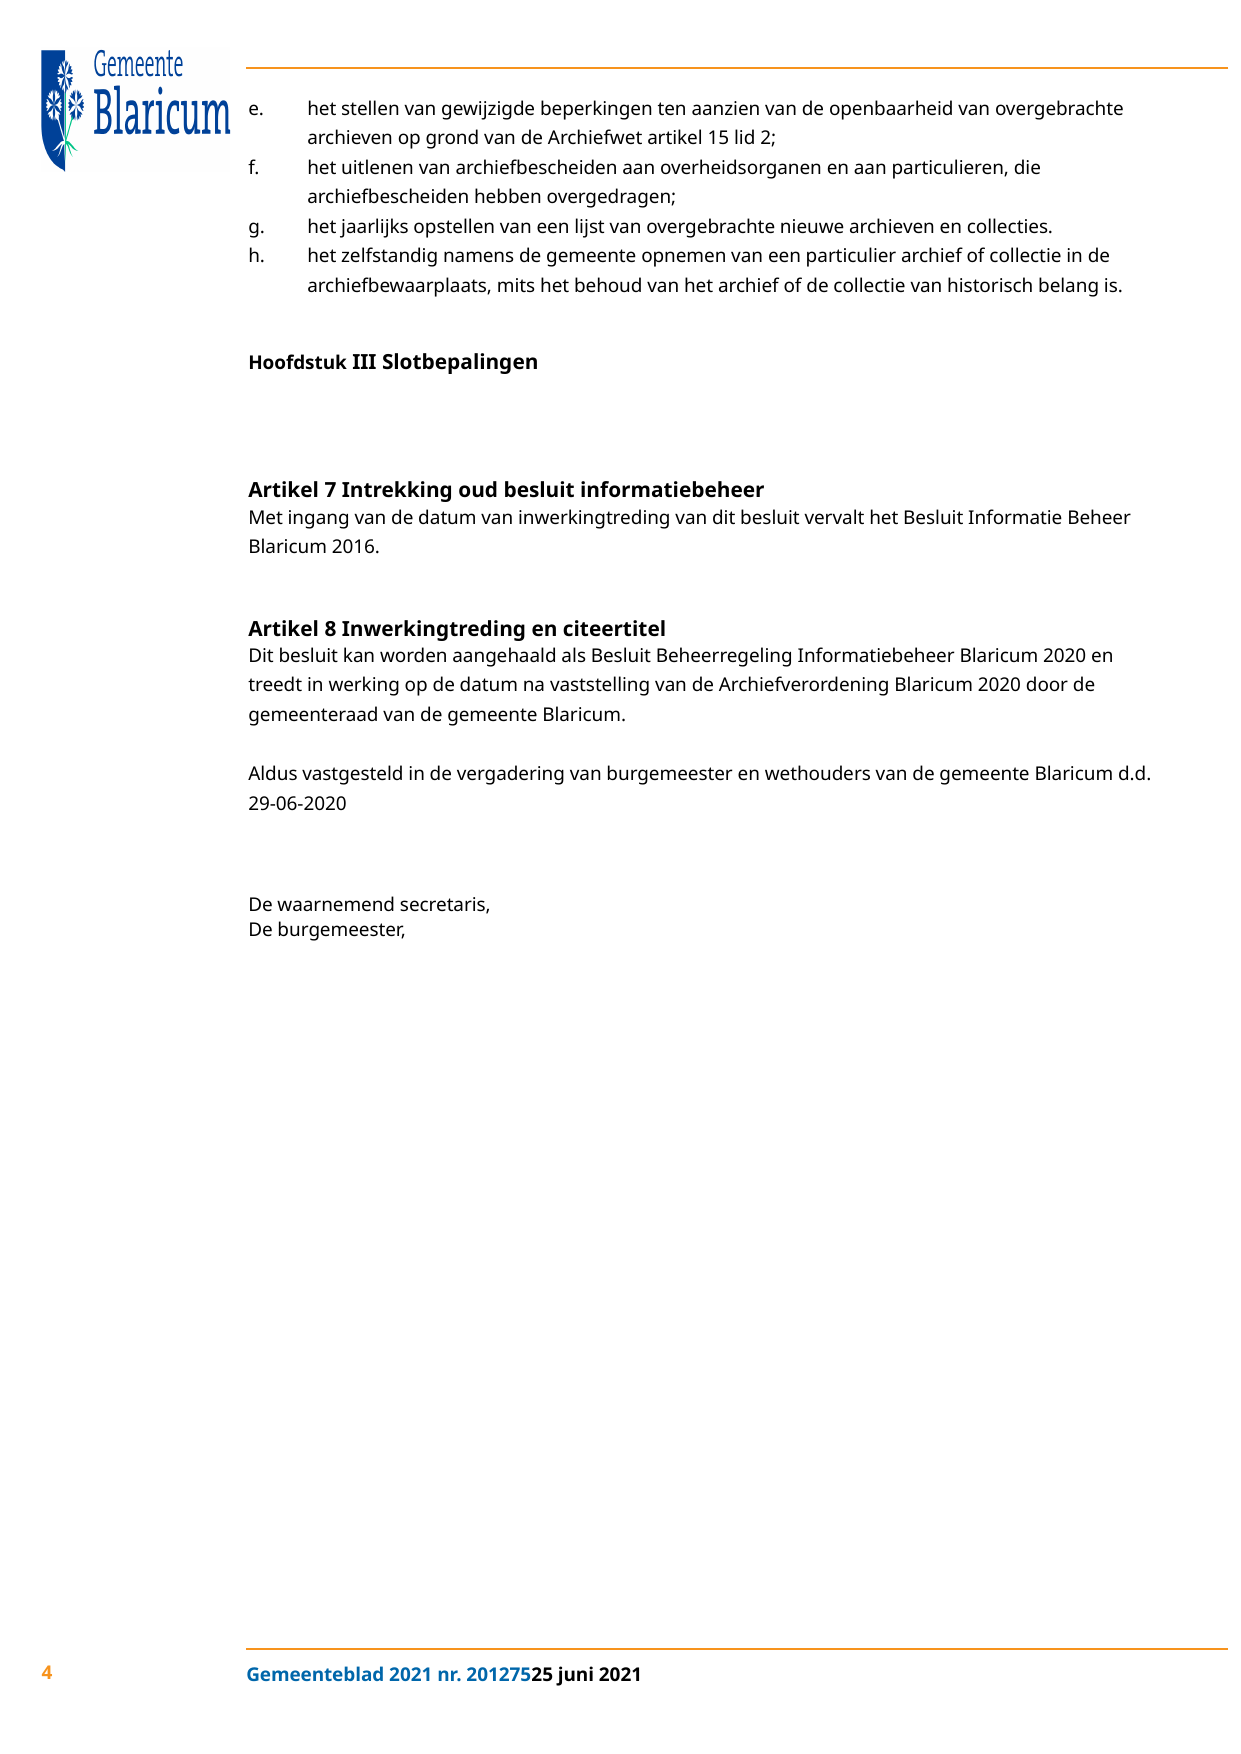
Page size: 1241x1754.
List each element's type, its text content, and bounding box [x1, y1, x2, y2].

text Hoofdstuk III Slotbepalingen [248, 347, 1152, 376]
text Artikel 7 Intrekking oud besluit informatiebeheer [248, 476, 1152, 504]
text De waarnemend secretaris, [248, 891, 1152, 917]
text Aldus vastgesteld in de vergadering van burgemeester en wethouders van de gemeente Blaricum d.d. 29-06-2020 [248, 760, 1152, 816]
list het stellen van gewijzigde beperkingen ten aanzien van de openbaarheid van overgebrachte archieven op grond van de Archiefwet artikel 15 lid 2; [248, 95, 1152, 150]
picture [41, 47, 231, 172]
text Met ingang van de datum van inwerkingtreding van dit besluit vervalt het Besluit Informatie Beheer Blaricum 2016. [248, 504, 1152, 559]
list het zelfstandig namens de gemeente opnemen van een particulier archief of collectie in de archiefbewaarplaats, mits het behoud van het archief of de collectie van historisch belang is. [248, 243, 1152, 298]
text Artikel 8 Inwerkingtreding en citeertitel [248, 614, 1152, 642]
text Dit besluit kan worden aangehaald als Besluit Beheerregeling Informatiebeheer Blaricum 2020 en treedt in werking op de datum na vaststelling van de Archiefverordening Blaricum 2020 door de gemeenteraad van de gemeente Blaricum. [248, 642, 1152, 727]
list het jaarlijks opstellen van een lijst van overgebrachte nieuwe archieven en collecties. [248, 213, 1152, 239]
text De burgemeester, [248, 917, 1152, 942]
list het uitlenen van archiefbescheiden aan overheidsorganen en aan particulieren, die archiefbescheiden hebben overgedragen; [248, 154, 1152, 209]
